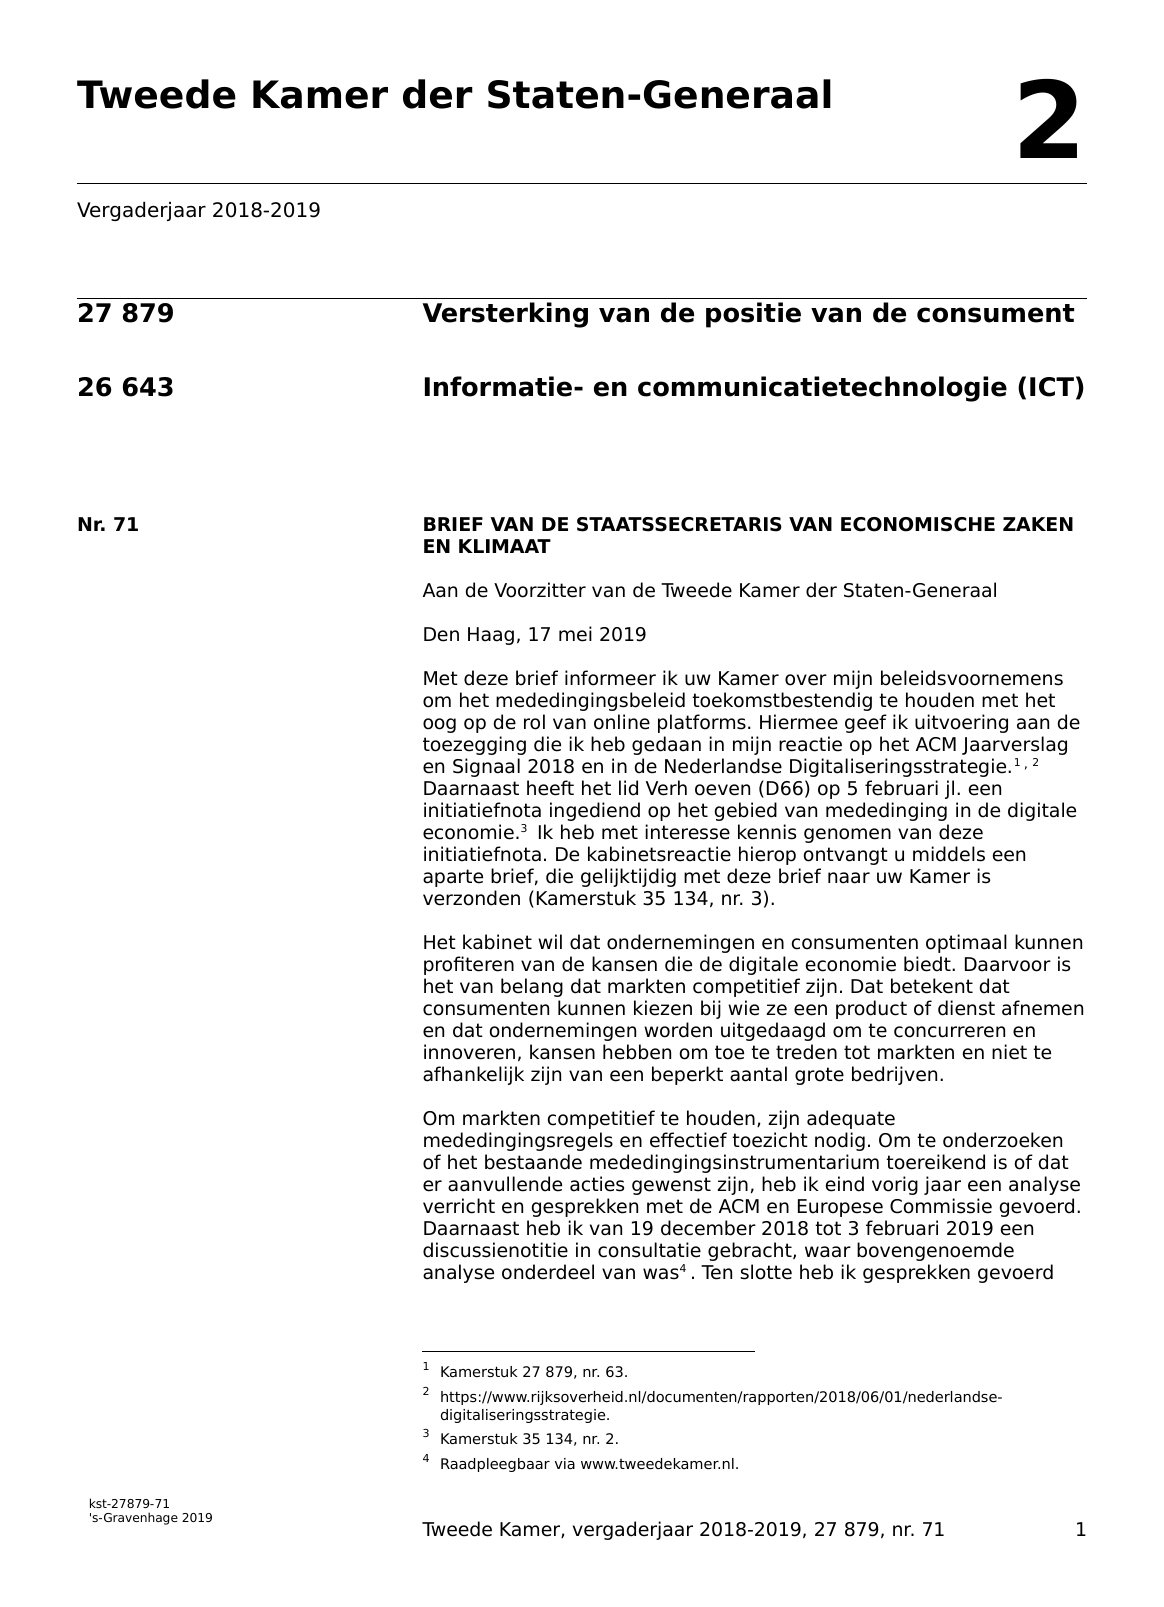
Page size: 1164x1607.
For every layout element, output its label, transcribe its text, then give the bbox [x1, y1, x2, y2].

text Om markten competitief te houden, zijn adequate mededingingsregels en effectief toezicht nodig. Om te onderzoeken of het bestaande mededingingsinstrumentarium toereikend is of dat er aanvullende acties gewenst zijn, heb ik eind vorig jaar een analyse verricht en gesprekken met de ACM en Europese Commissie gevoerd. Daarnaast heb ik van 19 december 2018 tot 3 februari 2019 een discussienotitie in consultatie gebracht, waar bovengenoemde analyse onderdeel van was. Ten slotte heb ik gesprekken gevoerd [422, 1108, 1087, 1284]
text kst-27879-71 [88, 1497, 323, 1511]
text Kamerstuk 35 134, nr. 2. [422, 1427, 1087, 1449]
text Met deze brief informeer ik uw Kamer over mijn beleidsvoornemens om het mededingingsbeleid toekomstbestendig te houden met het oog op de rol van online platforms. Hiermee geef ik uitvoering aan de toezegging die ik heb gedaan in mijn reactie op het ACM Jaarverslag en Signaal 2018 en in de Nederlandse Digitaliseringsstrategie., Daarnaast heeft het lid Verh oeven (D66) op 5 februari jl. een initiatiefnota ingediend op het gebied van mededinging in de digitale economie. Ik heb met interesse kennis genomen van deze initiatiefnota. De kabinetsreactie hierop ontvangt u middels een aparte brief, die gelijktijdig met deze brief naar uw Kamer is verzonden (Kamerstuk 35 134, nr. 3). [422, 668, 1087, 910]
text 's-Gravenhage 2019 [88, 1511, 323, 1525]
text Kamerstuk 27 879, nr. 63. [422, 1360, 1087, 1382]
subtitle Nr. 71 BRIEF VAN DE STAATSSECRETARIS VAN ECONOMISCHE ZAKEN EN KLIMAAT [77, 514, 1087, 558]
table_header Tweede Kamer der Staten-Generaal [77, 59, 886, 183]
text Aan de Voorzitter van de Tweede Kamer der Staten-Generaal [422, 580, 1087, 602]
table_cell Vergaderjaar 2018-2019 [77, 184, 1087, 298]
text Den Haag, 17 mei 2019 [422, 624, 1087, 646]
subtitle 26 643 Informatie- en communicatietechnologie (ICT) [77, 373, 1087, 403]
table_header 2 [886, 59, 1087, 183]
text Het kabinet wil dat ondernemingen en consumenten optimaal kunnen profiteren van de kansen die de digitale economie biedt. Daarvoor is het van belang dat markten competitief zijn. Dat betekent dat consumenten kunnen kiezen bij wie ze een product of dienst afnemen en dat ondernemingen worden uitgedaagd om te concurreren en innoveren, kansen hebben om toe te treden tot markten en niet te afhankelijk zijn van een beperkt aantal grote bedrijven. [422, 932, 1087, 1086]
text Raadpleegbaar via www.tweedekamer.nl. [422, 1452, 1087, 1474]
text https://www.rijksoverheid.nl/documenten/rapporten/2018/06/01/nederlandse-digitaliseringsstrategie. [422, 1385, 1087, 1424]
subtitle 27 879 Versterking van de positie van de consument [77, 299, 1087, 329]
